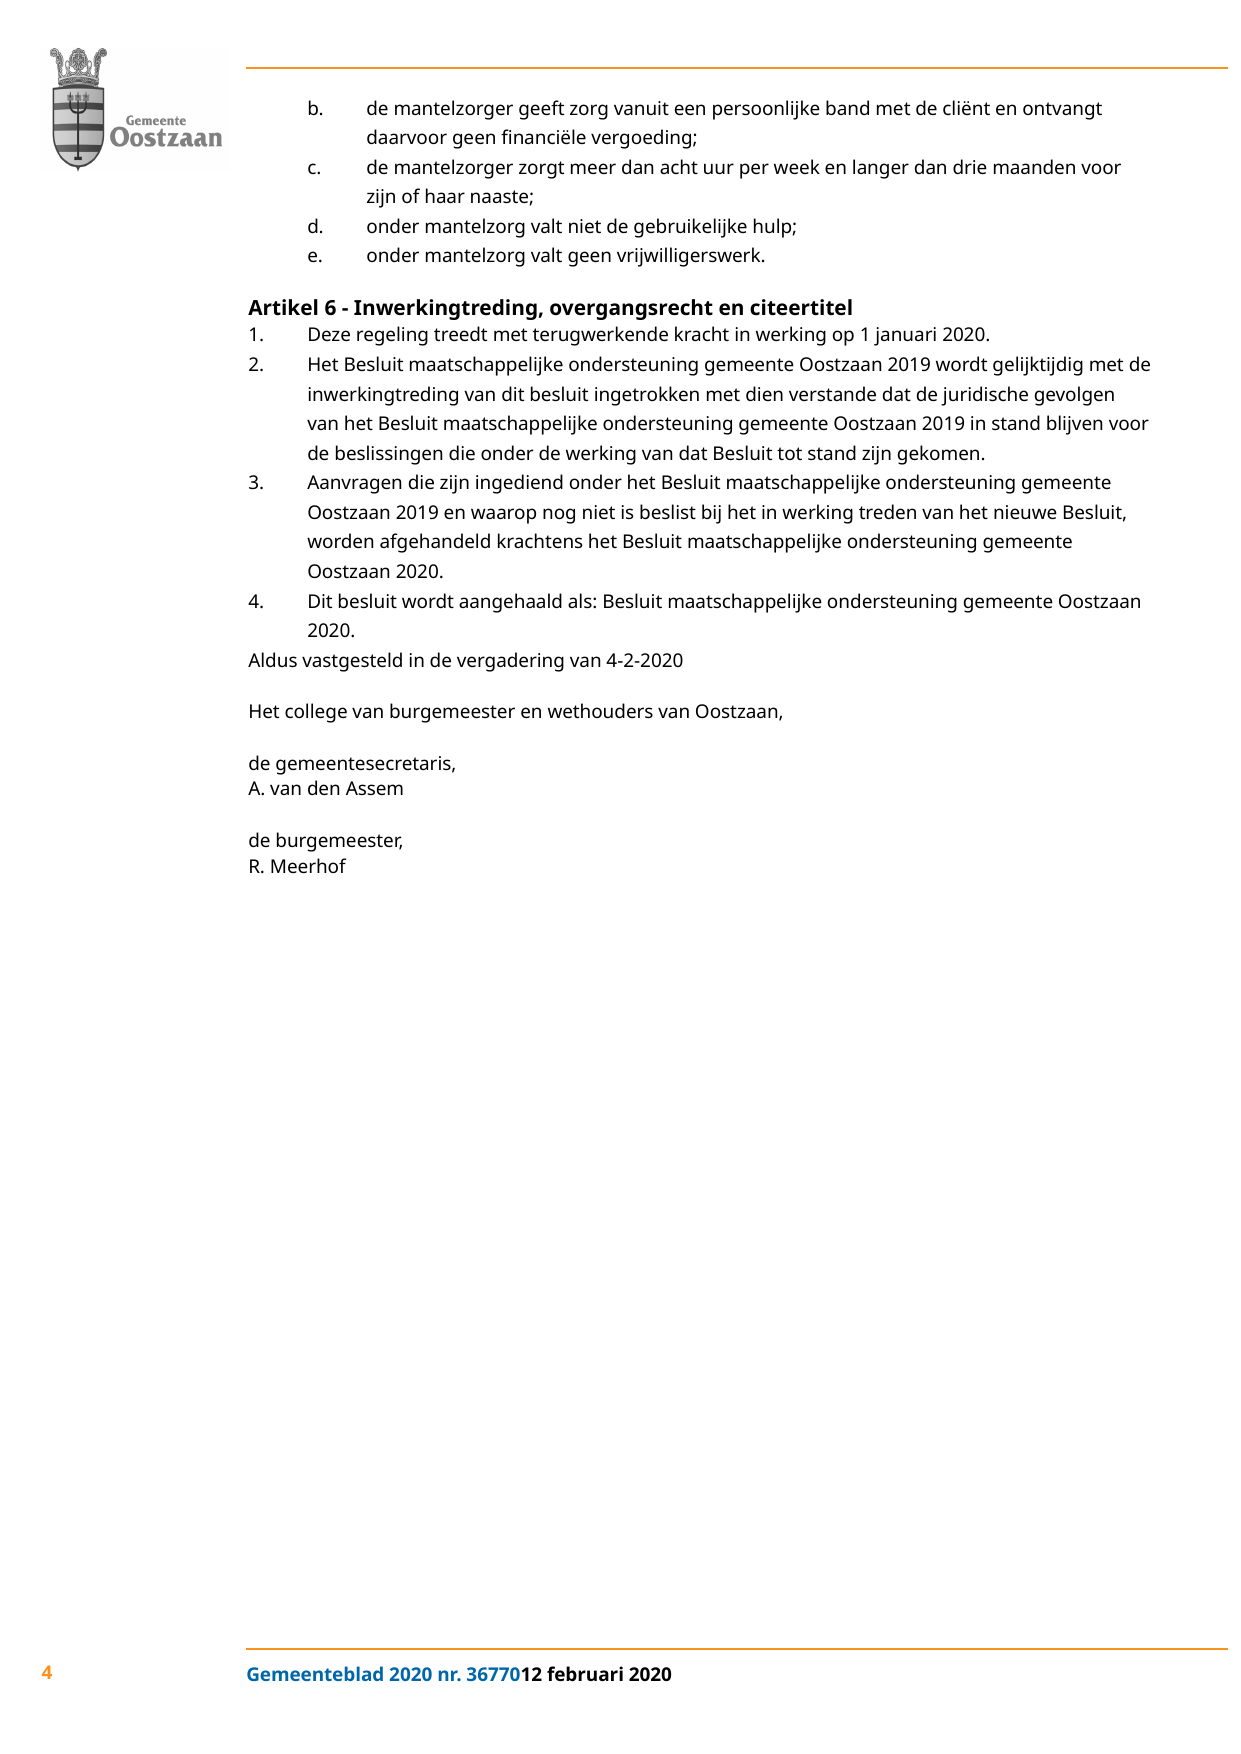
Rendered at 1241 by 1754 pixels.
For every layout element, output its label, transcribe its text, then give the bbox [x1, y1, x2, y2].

list Het Besluit maatschappelijke ondersteuning gemeente Oostzaan 2019 wordt gelijktijdig met de inwerkingtreding van dit besluit ingetrokken met dien verstande dat de juridische gevolgen van het Besluit maatschappelijke ondersteuning gemeente Oostzaan 2019 in stand blijven voor de beslissingen die onder de werking van dat Besluit tot stand zijn gekomen. [248, 351, 1152, 466]
text de burgemeester, [248, 827, 1152, 853]
list Dit besluit wordt aangehaald als: Besluit maatschappelijke ondersteuning gemeente Oostzaan 2020. [248, 588, 1152, 643]
text Het college van burgemeester en wethouders van Oostzaan, [248, 698, 1152, 724]
text Artikel 6 - Inwerkingtreding, overgangsrecht en citeertitel [248, 293, 1152, 322]
picture [41, 47, 231, 172]
list Aanvragen die zijn ingediend onder het Besluit maatschappelijke ondersteuning gemeente Oostzaan 2019 en waarop nog niet is beslist bij het in werking treden van het nieuwe Besluit, worden afgehandeld krachtens het Besluit maatschappelijke ondersteuning gemeente Oostzaan 2020. [248, 469, 1152, 584]
text de gemeentesecretaris, [248, 750, 1152, 776]
list onder mantelzorg valt niet de gebruikelijke hulp; [307, 213, 1152, 239]
text Aldus vastgesteld in de vergadering van 4-2-2020 [248, 647, 1152, 673]
list de mantelzorger zorgt meer dan acht uur per week en langer dan drie maanden voor zijn of haar naaste; [307, 154, 1152, 209]
list de mantelzorger geeft zorg vanuit een persoonlijke band met de cliënt en ontvangt daarvoor geen financiële vergoeding; [307, 95, 1152, 150]
text R. Meerhof [248, 853, 1152, 878]
list Deze regeling treedt met terugwerkende kracht in werking op 1 januari 2020. [248, 322, 1152, 347]
list onder mantelzorg valt geen vrijwilligerswerk. [307, 243, 1152, 268]
text A. van den Assem [248, 776, 1152, 801]
